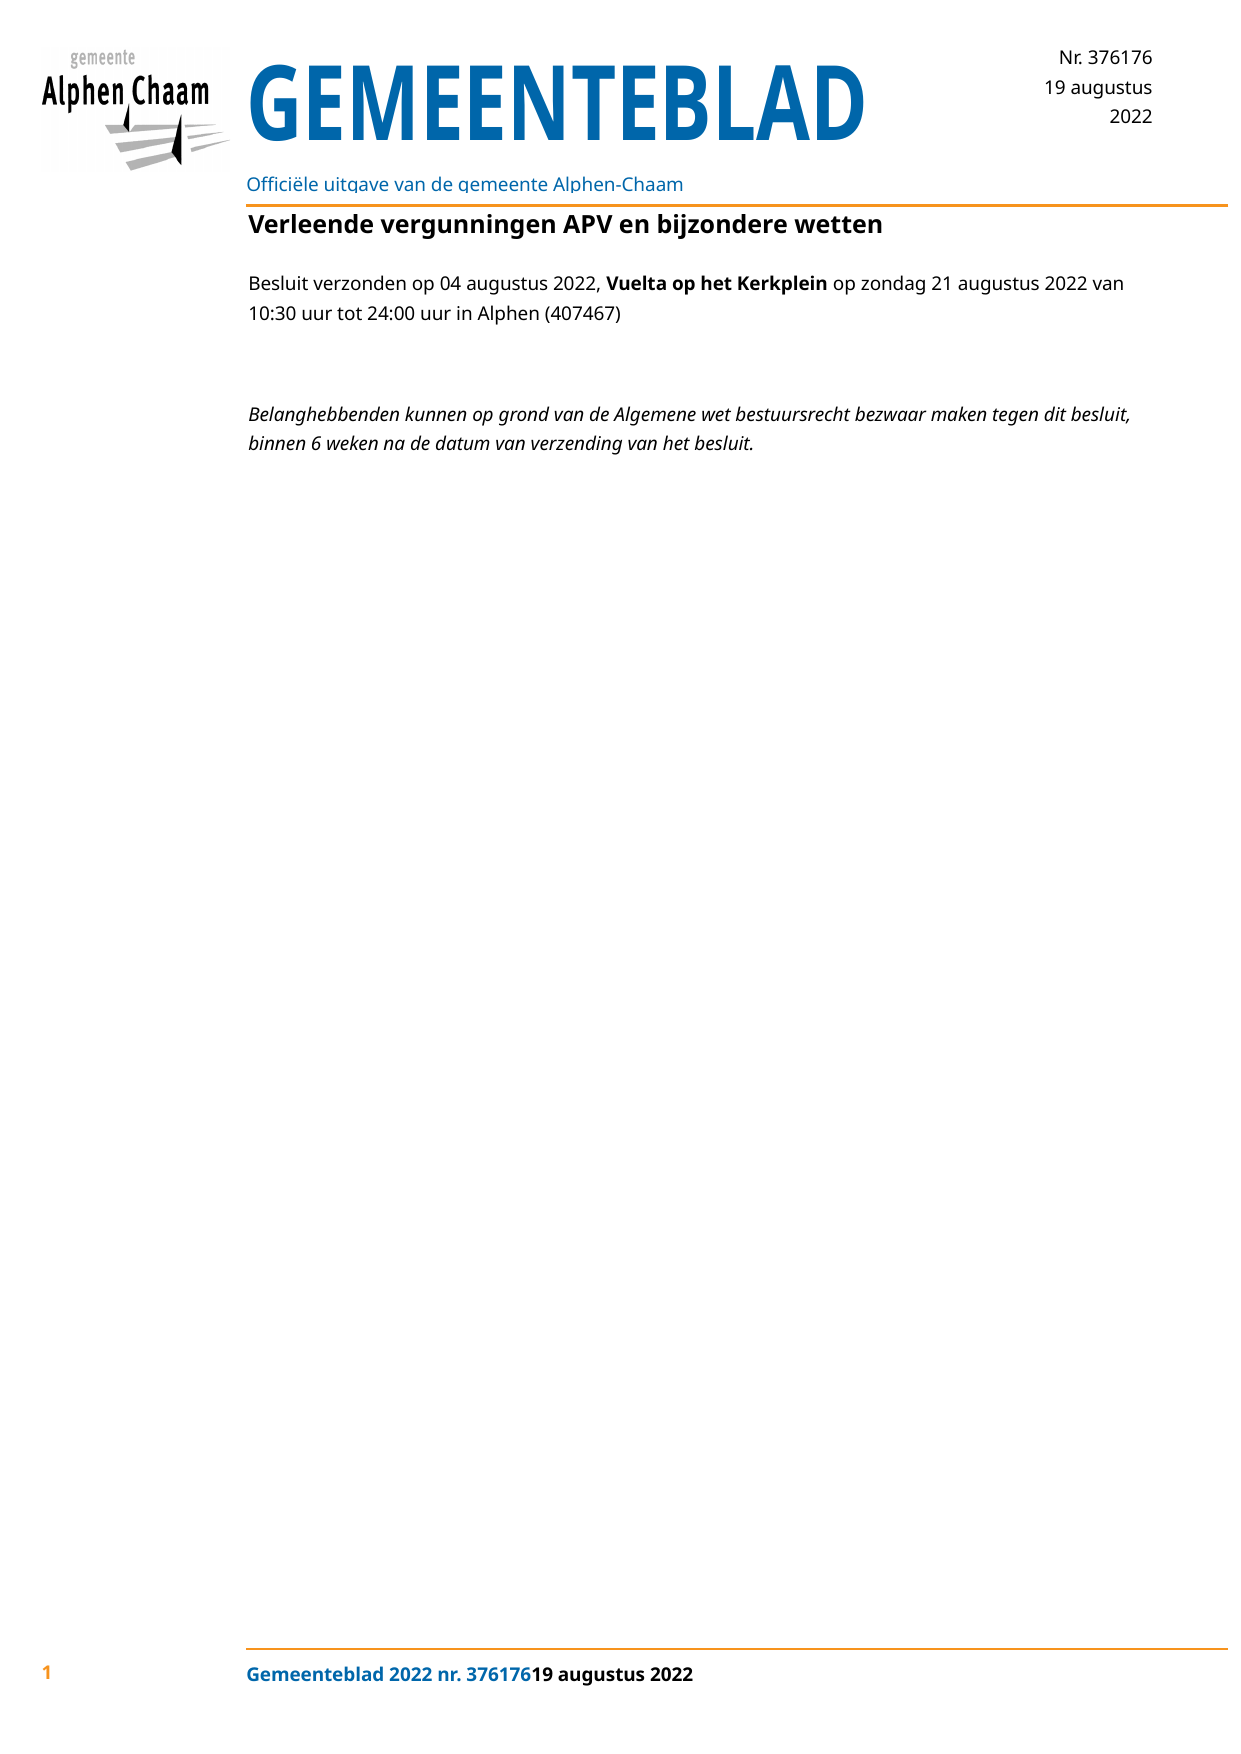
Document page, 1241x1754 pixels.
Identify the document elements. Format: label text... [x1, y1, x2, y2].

picture [41, 47, 231, 172]
text Besluit verzonden op 04 augustus 2022, Vuelta op het Kerkplein op zondag 21 augustus 2022 van 10:30 uur tot 24:00 uur in Alphen (407467) [248, 270, 1152, 326]
text Belanghebbenden kunnen op grond van de Algemene wet bestuursrecht bezwaar maken tegen dit besluit, binnen 6 weken na de datum van verzending van het besluit. [248, 401, 1152, 456]
text Verleende vergunningen APV en bijzondere wetten [248, 207, 1152, 241]
